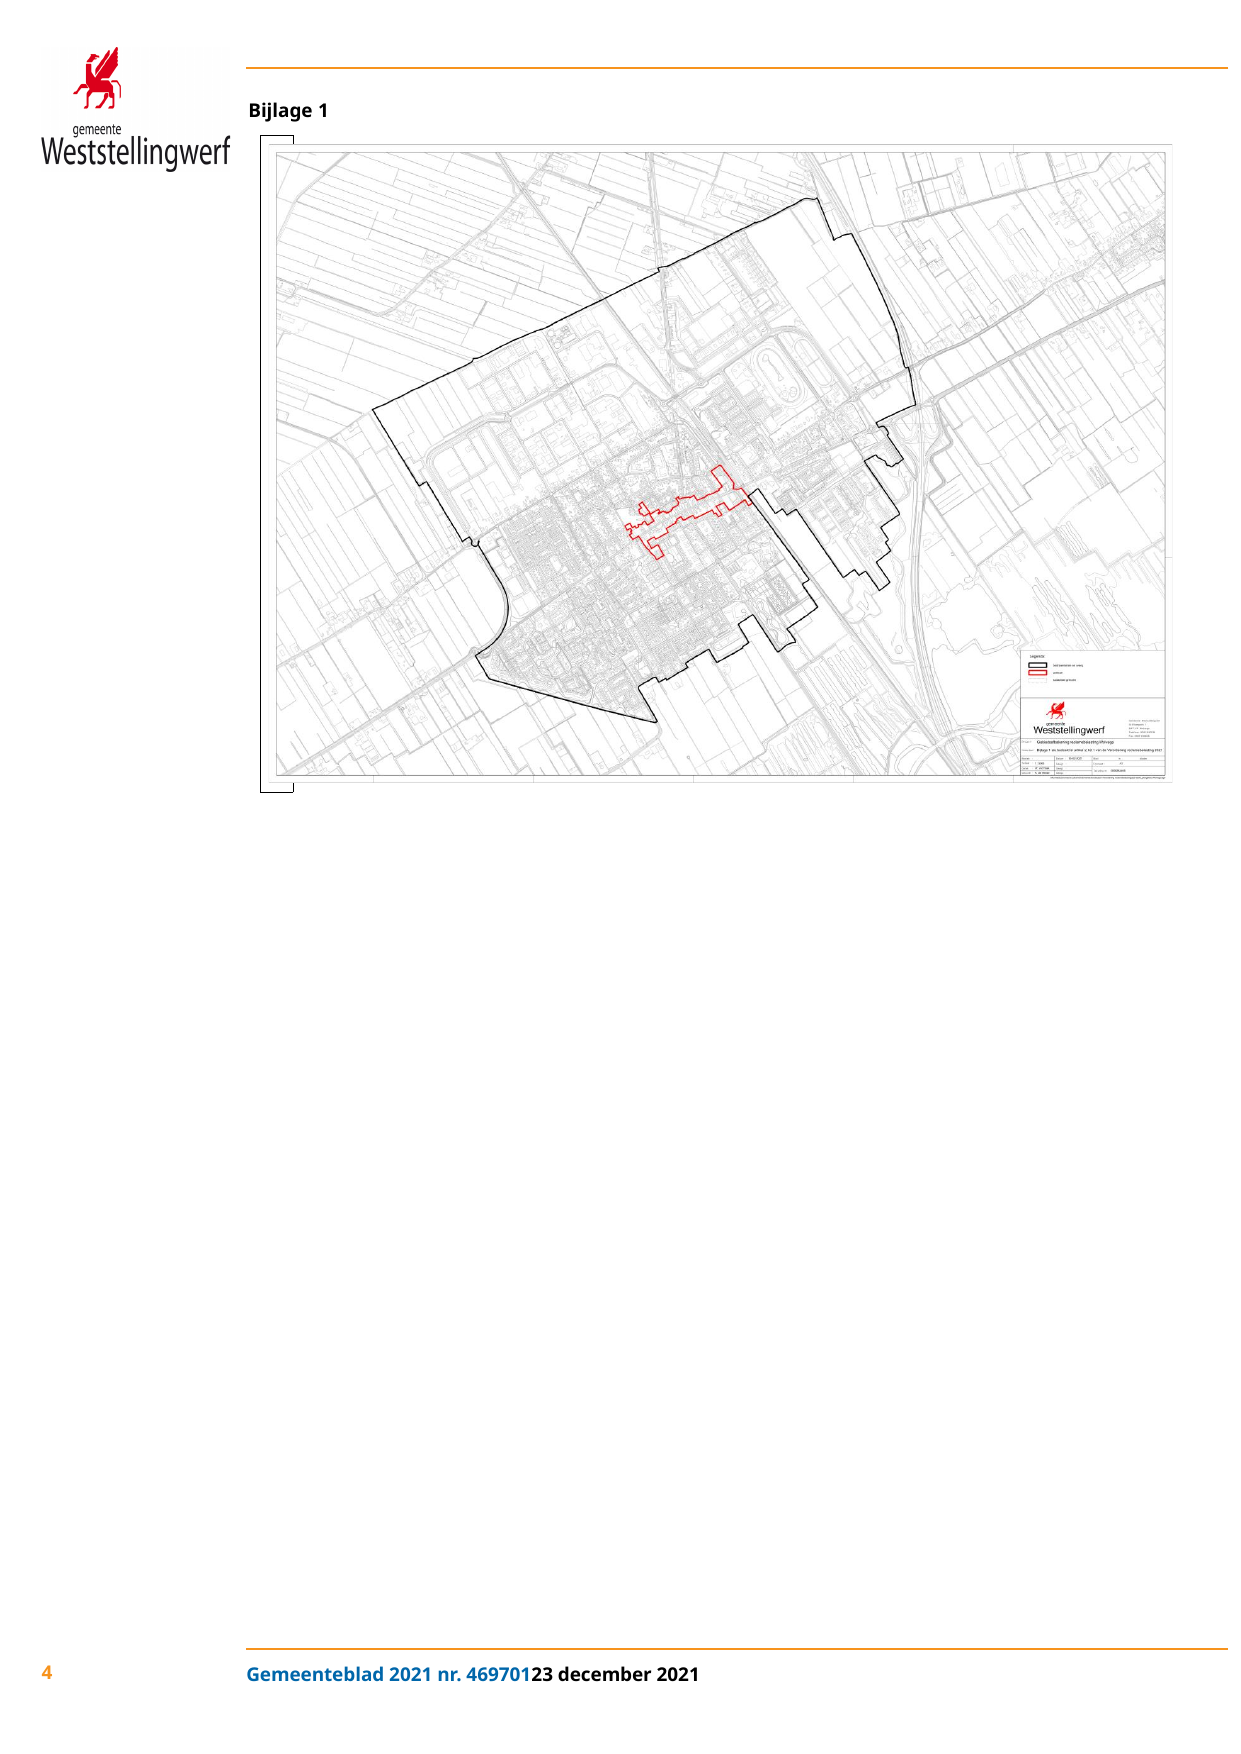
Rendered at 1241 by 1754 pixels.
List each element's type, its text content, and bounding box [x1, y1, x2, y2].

text Bijlage 1 [248, 95, 1152, 123]
picture [41, 47, 231, 172]
picture [268, 144, 1173, 783]
